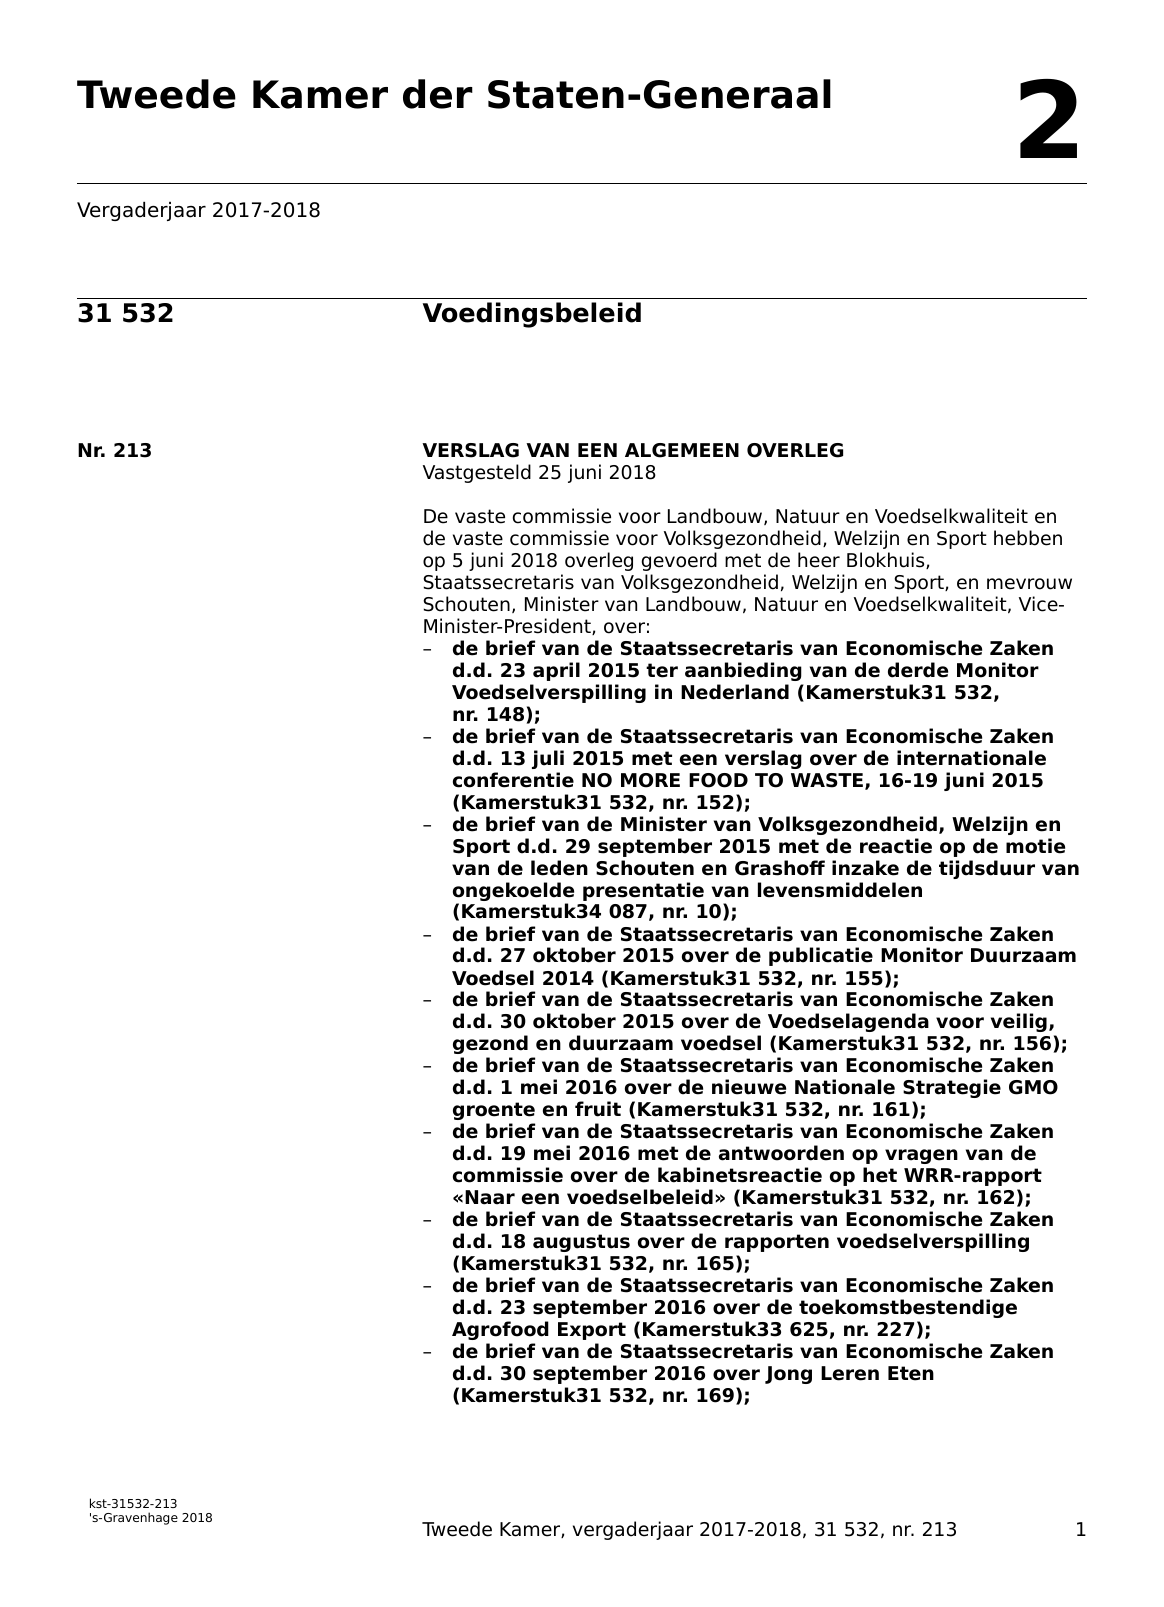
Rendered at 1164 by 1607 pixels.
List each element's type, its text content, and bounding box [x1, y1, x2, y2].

text – de brief van de Staatssecretaris van Economische Zaken d.d. 23 april 2015 ter aanbieding van de derde Monitor Voedselverspilling in Nederland (Kamerstuk31 532, nr. 148); [422, 638, 1087, 726]
text 's-Gravenhage 2018 [88, 1511, 323, 1525]
text – de brief van de Staatssecretaris van Economische Zaken d.d. 1 mei 2016 over de nieuwe Nationale Strategie GMO groente en fruit (Kamerstuk31 532, nr. 161); [422, 1055, 1087, 1121]
text – de brief van de Staatssecretaris van Economische Zaken d.d. 27 oktober 2015 over de publicatie Monitor Duurzaam Voedsel 2014 (Kamerstuk31 532, nr. 155); [422, 923, 1087, 989]
subtitle 31 532 Voedingsbeleid [77, 299, 1087, 329]
text De vaste commissie voor Landbouw, Natuur en Voedselkwaliteit en de vaste commissie voor Volksgezondheid, Welzijn en Sport hebben op 5 juni 2018 overleg gevoerd met de heer Blokhuis, Staatssecretaris van Volksgezondheid, Welzijn en Sport, en mevrouw Schouten, Minister van Landbouw, Natuur en Voedselkwaliteit, Vice-Minister-President, over: [422, 506, 1087, 638]
text – de brief van de Staatssecretaris van Economische Zaken d.d. 30 oktober 2015 over de Voedselagenda voor veilig, gezond en duurzaam voedsel (Kamerstuk31 532, nr. 156); [422, 989, 1087, 1055]
subtitle Nr. 213 VERSLAG VAN EEN ALGEMEEN OVERLEG [77, 440, 1087, 462]
table_header Tweede Kamer der Staten-Generaal [77, 59, 886, 183]
text Vastgesteld 25 juni 2018 [422, 462, 1087, 484]
text – de brief van de Staatssecretaris van Economische Zaken d.d. 23 september 2016 over de toekomstbestendige Agrofood Export (Kamerstuk33 625, nr. 227); [422, 1275, 1087, 1341]
text – de brief van de Staatssecretaris van Economische Zaken d.d. 19 mei 2016 met de antwoorden op vragen van de commissie over de kabinetsreactie op het WRR-rapport «Naar een voedselbeleid» (Kamerstuk31 532, nr. 162); [422, 1121, 1087, 1209]
text – de brief van de Staatssecretaris van Economische Zaken d.d. 18 augustus over de rapporten voedselverspilling (Kamerstuk31 532, nr. 165); [422, 1209, 1087, 1275]
text kst-31532-213 [88, 1497, 323, 1511]
text – de brief van de Minister van Volksgezondheid, Welzijn en Sport d.d. 29 september 2015 met de reactie op de motie van de leden Schouten en Grashoff inzake de tijdsduur van ongekoelde presentatie van levensmiddelen (Kamerstuk34 087, nr. 10); [422, 813, 1087, 923]
text – de brief van de Staatssecretaris van Economische Zaken d.d. 30 september 2016 over Jong Leren Eten (Kamerstuk31 532, nr. 169); [422, 1341, 1087, 1407]
table_header 2 [886, 59, 1087, 183]
text – de brief van de Staatssecretaris van Economische Zaken d.d. 13 juli 2015 met een verslag over de internationale conferentie NO MORE FOOD TO WASTE, 16-19 juni 2015 (Kamerstuk31 532, nr. 152); [422, 726, 1087, 813]
table_cell Vergaderjaar 2017-2018 [77, 184, 1087, 298]
